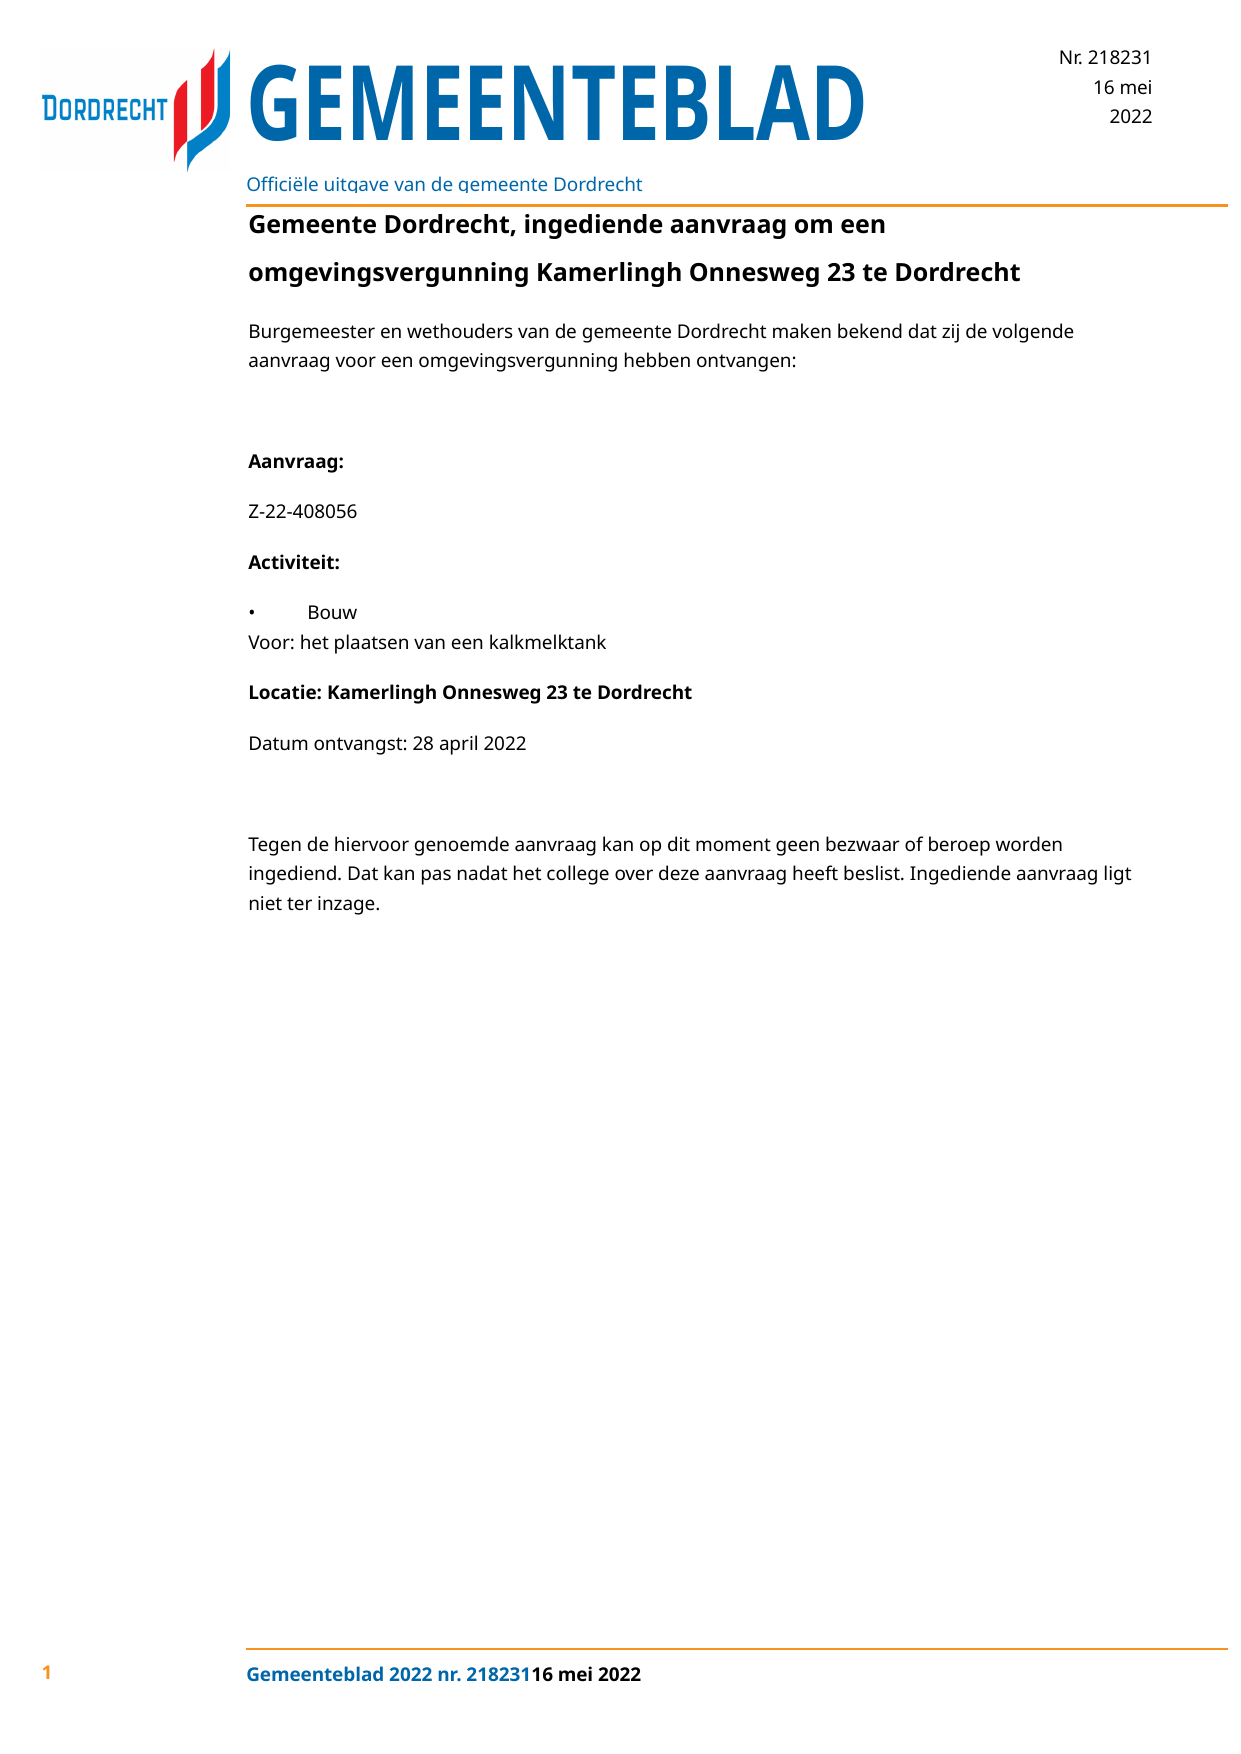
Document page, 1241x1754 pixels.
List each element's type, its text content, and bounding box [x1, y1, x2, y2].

text Locatie: Kamerlingh Onnesweg 23 te Dordrecht [248, 679, 1152, 705]
text Burgemeester en wethouders van de gemeente Dordrecht maken bekend dat zij de volgende aanvraag voor een omgevingsvergunning hebben ontvangen: [248, 318, 1152, 373]
text Z-22-408056 [248, 499, 1152, 524]
text Aanvraag: [248, 448, 1152, 474]
text Voor: het plaatsen van een kalkmelktank [248, 629, 1152, 655]
list Bouw [248, 599, 1152, 625]
text Tegen de hiervoor genoemde aanvraag kan op dit moment geen bezwaar of beroep worden ingediend. Dat kan pas nadat het college over deze aanvraag heeft beslist. Ingediende aanvraag ligt niet ter inzage. [248, 831, 1152, 916]
text Gemeente Dordrecht, ingediende aanvraag om een omgevingsvergunning Kamerlingh Onnesweg 23 te Dordrecht [248, 207, 1152, 288]
text Datum ontvangst: 28 april 2022 [248, 730, 1152, 756]
picture [41, 47, 231, 172]
text Activiteit: [248, 549, 1152, 575]
